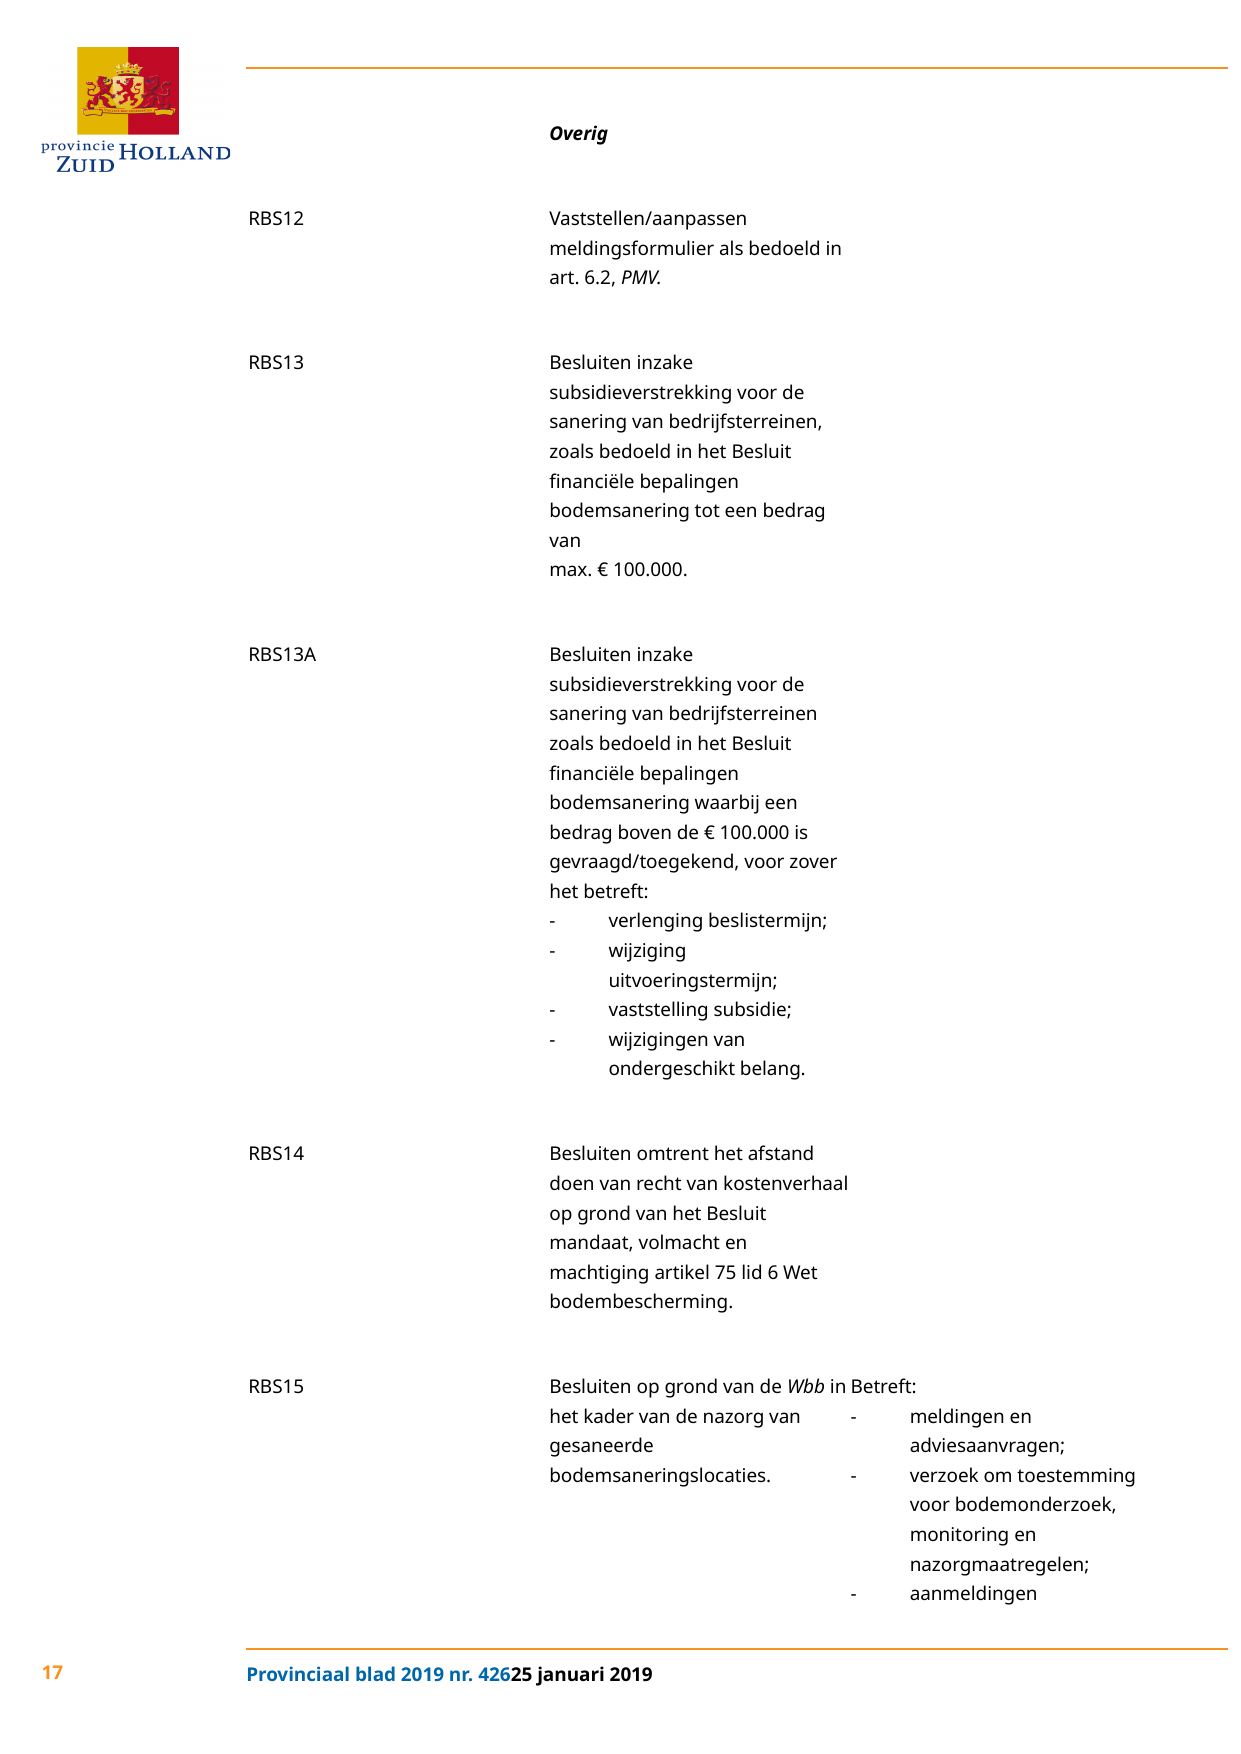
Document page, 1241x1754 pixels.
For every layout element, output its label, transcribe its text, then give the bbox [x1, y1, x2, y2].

table_cell [850, 95, 1152, 121]
table_cell [248, 95, 549, 121]
table_cell Besluiten inzake subsidieverstrekking voor de sanering van bedrijfsterreinen, zoals bedoeld in het Besluit financiële bepalingen bodemsanering tot een bedrag van max. € 100.000. [549, 320, 850, 612]
table_cell [850, 176, 1152, 320]
table_cell RBS13A [248, 612, 549, 1111]
table_cell [850, 1111, 1152, 1344]
picture [41, 47, 231, 172]
table_cell Besluiten inzake subsidieverstrekking voor de sanering van bedrijfsterreinen zoals bedoeld in het Besluit financiële bepalingen bodemsanering waarbij een bedrag boven de € 100.000 is gevraagd/toegekend, voor zover het betreft: verlenging beslistermijn; wijziging uitvoeringstermijn; vaststelling subsidie; wijzigingen van ondergeschikt belang. [549, 612, 850, 1111]
table_cell Vaststellen/aanpassen meldingsformulier als bedoeld in art. 6.2, PMV. [549, 176, 850, 320]
table_cell [850, 612, 1152, 1111]
table_cell Overig [549, 121, 850, 176]
table_cell RBS12 [248, 176, 549, 320]
table_cell Betreft: meldingen en adviesaanvragen; verzoek om toestemming voor bodemonderzoek, monitoring en nazorgmaatregelen; aanmeldingen [850, 1344, 1152, 1606]
table_cell Besluiten omtrent het afstand doen van recht van kostenverhaal op grond van het Besluit mandaat, volmacht en machtiging artikel 75 lid 6 Wet bodembescherming. [549, 1111, 850, 1344]
table_cell RBS13 [248, 320, 549, 612]
table_cell [248, 121, 549, 176]
table_cell RBS14 [248, 1111, 549, 1344]
table_cell [549, 95, 850, 121]
table_cell [850, 320, 1152, 612]
table_cell Besluiten op grond van de Wbb in het kader van de nazorg van gesaneerde bodemsaneringslocaties. [549, 1344, 850, 1606]
table_cell [850, 121, 1152, 176]
table_cell RBS15 [248, 1344, 549, 1606]
